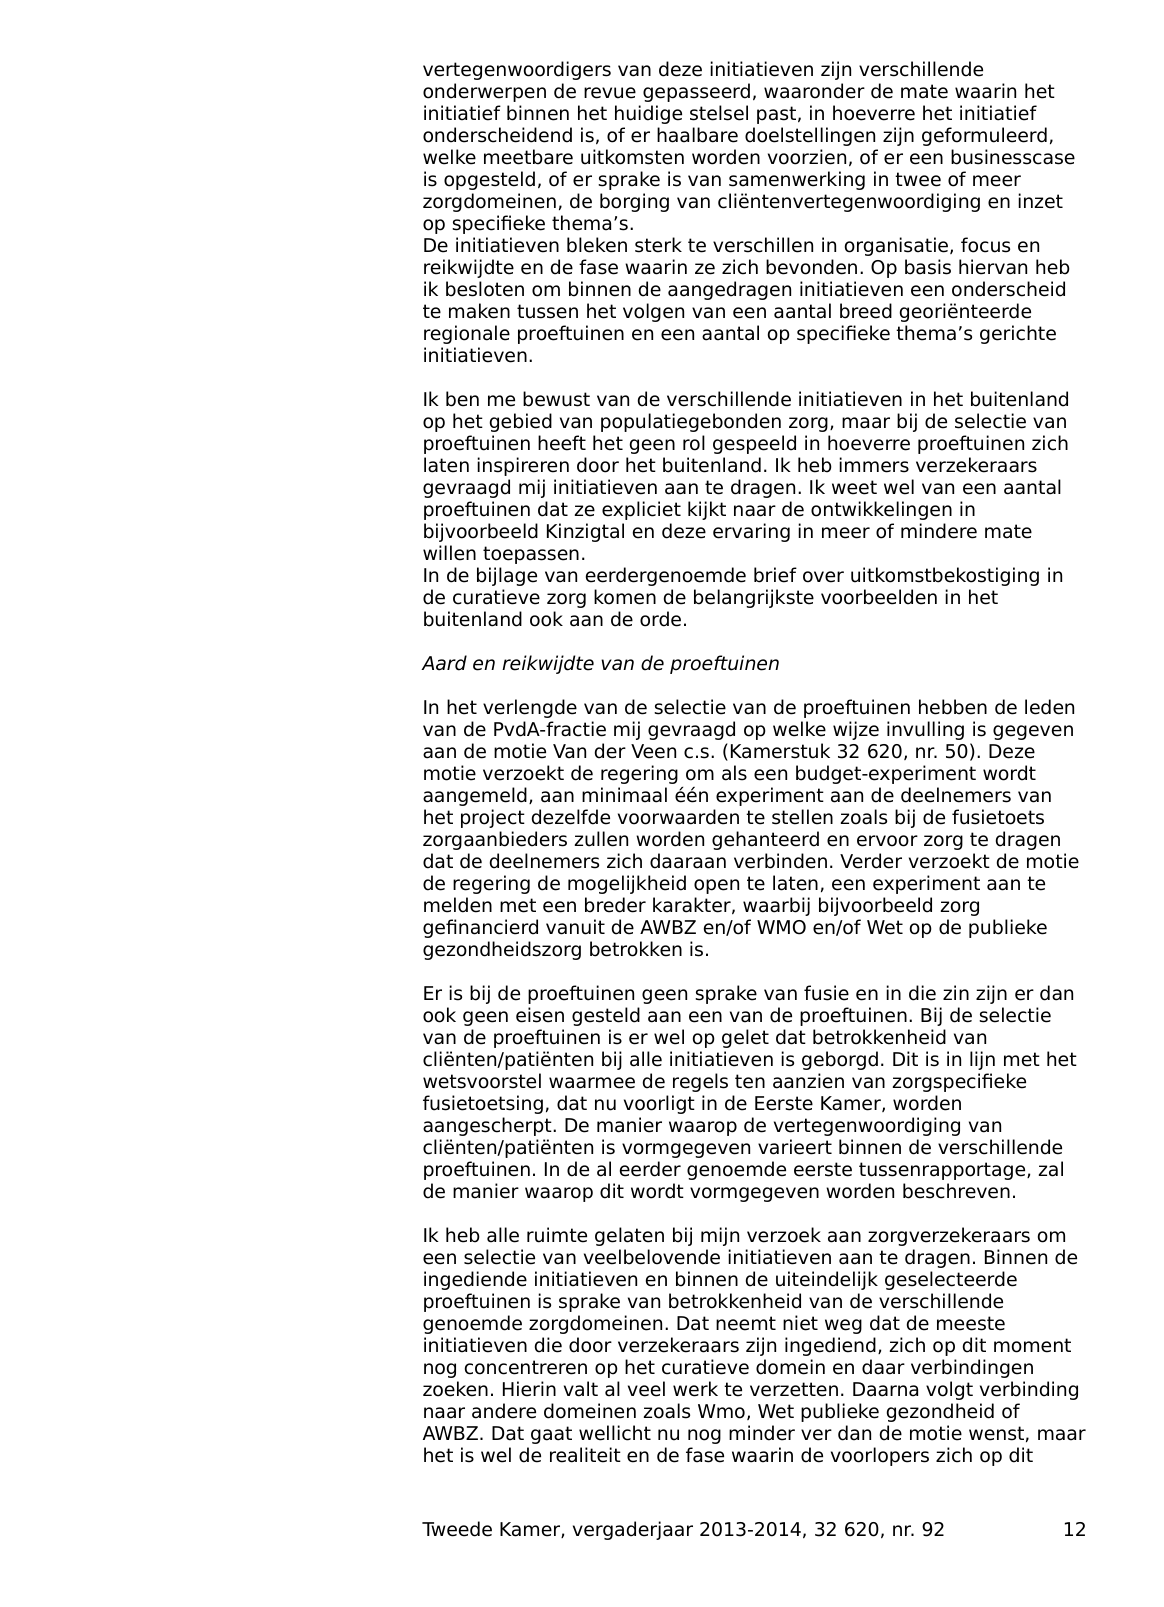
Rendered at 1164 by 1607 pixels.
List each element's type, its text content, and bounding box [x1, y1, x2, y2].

text In het verlengde van de selectie van de proeftuinen hebben de leden van de PvdA-fractie mij gevraagd op welke wijze invulling is gegeven aan de motie Van der Veen c.s. (Kamerstuk 32 620, nr. 50). Deze motie verzoekt de regering om als een budget-experiment wordt aangemeld, aan minimaal één experiment aan de deelnemers van het project dezelfde voorwaarden te stellen zoals bij de fusietoets zorgaanbieders zullen worden gehanteerd en ervoor zorg te dragen dat de deelnemers zich daaraan verbinden. Verder verzoekt de motie de regering de mogelijkheid open te laten, een experiment aan te melden met een breder karakter, waarbij bijvoorbeeld zorg gefinancierd vanuit de AWBZ en/of WMO en/of Wet op de publieke gezondheidszorg betrokken is. [422, 697, 1087, 961]
text Ik ben me bewust van de verschillende initiatieven in het buitenland op het gebied van populatiegebonden zorg, maar bij de selectie van proeftuinen heeft het geen rol gespeeld in hoeverre proeftuinen zich laten inspireren door het buitenland. Ik heb immers verzekeraars gevraagd mij initiatieven aan te dragen. Ik weet wel van een aantal proeftuinen dat ze expliciet kijkt naar de ontwikkelingen in bijvoorbeeld Kinzigtal en deze ervaring in meer of mindere mate willen toepassen. [422, 389, 1087, 565]
text Ik heb alle ruimte gelaten bij mijn verzoek aan zorgverzekeraars om een selectie van veelbelovende initiatieven aan te dragen. Binnen de ingediende initiatieven en binnen de uiteindelijk geselecteerde proeftuinen is sprake van betrokkenheid van de verschillende genoemde zorgdomeinen. Dat neemt niet weg dat de meeste initiatieven die door verzekeraars zijn ingediend, zich op dit moment nog concentreren op het curatieve domein en daar verbindingen zoeken. Hierin valt al veel werk te verzetten. Daarna volgt verbinding naar andere domeinen zoals Wmo, Wet publieke gezondheid of AWBZ. Dat gaat wellicht nu nog minder ver dan de motie wenst, maar het is wel de realiteit en de fase waarin de voorlopers zich op dit [422, 1225, 1087, 1467]
text Er is bij de proeftuinen geen sprake van fusie en in die zin zijn er dan ook geen eisen gesteld aan een van de proeftuinen. Bij de selectie van de proeftuinen is er wel op gelet dat betrokkenheid van cliënten/patiënten bij alle initiatieven is geborgd. Dit is in lijn met het wetsvoorstel waarmee de regels ten aanzien van zorgspecifieke fusietoetsing, dat nu voorligt in de Eerste Kamer, worden aangescherpt. De manier waarop de vertegenwoordiging van cliënten/patiënten is vormgegeven varieert binnen de verschillende proeftuinen. In de al eerder genoemde eerste tussenrapportage, zal de manier waarop dit wordt vormgegeven worden beschreven. [422, 983, 1087, 1203]
text In de bijlage van eerdergenoemde brief over uitkomstbekostiging in de curatieve zorg komen de belangrijkste voorbeelden in het buitenland ook aan de orde. [422, 565, 1087, 631]
text De initiatieven bleken sterk te verschillen in organisatie, focus en reikwijdte en de fase waarin ze zich bevonden. Op basis hiervan heb ik besloten om binnen de aangedragen initiatieven een onderscheid te maken tussen het volgen van een aantal breed georiënteerde regionale proeftuinen en een aantal op specifieke thema’s gerichte initiatieven. [422, 235, 1087, 367]
text vertegenwoordigers van deze initiatieven zijn verschillende onderwerpen de revue gepasseerd, waaronder de mate waarin het initiatief binnen het huidige stelsel past, in hoeverre het initiatief onderscheidend is, of er haalbare doelstellingen zijn geformuleerd, welke meetbare uitkomsten worden voorzien, of er een businesscase is opgesteld, of er sprake is van samenwerking in twee of meer zorgdomeinen, de borging van cliëntenvertegenwoordiging en inzet op specifieke thema’s. [422, 59, 1087, 235]
subtitle Aard en reikwijdte van de proeftuinen [422, 653, 1087, 675]
